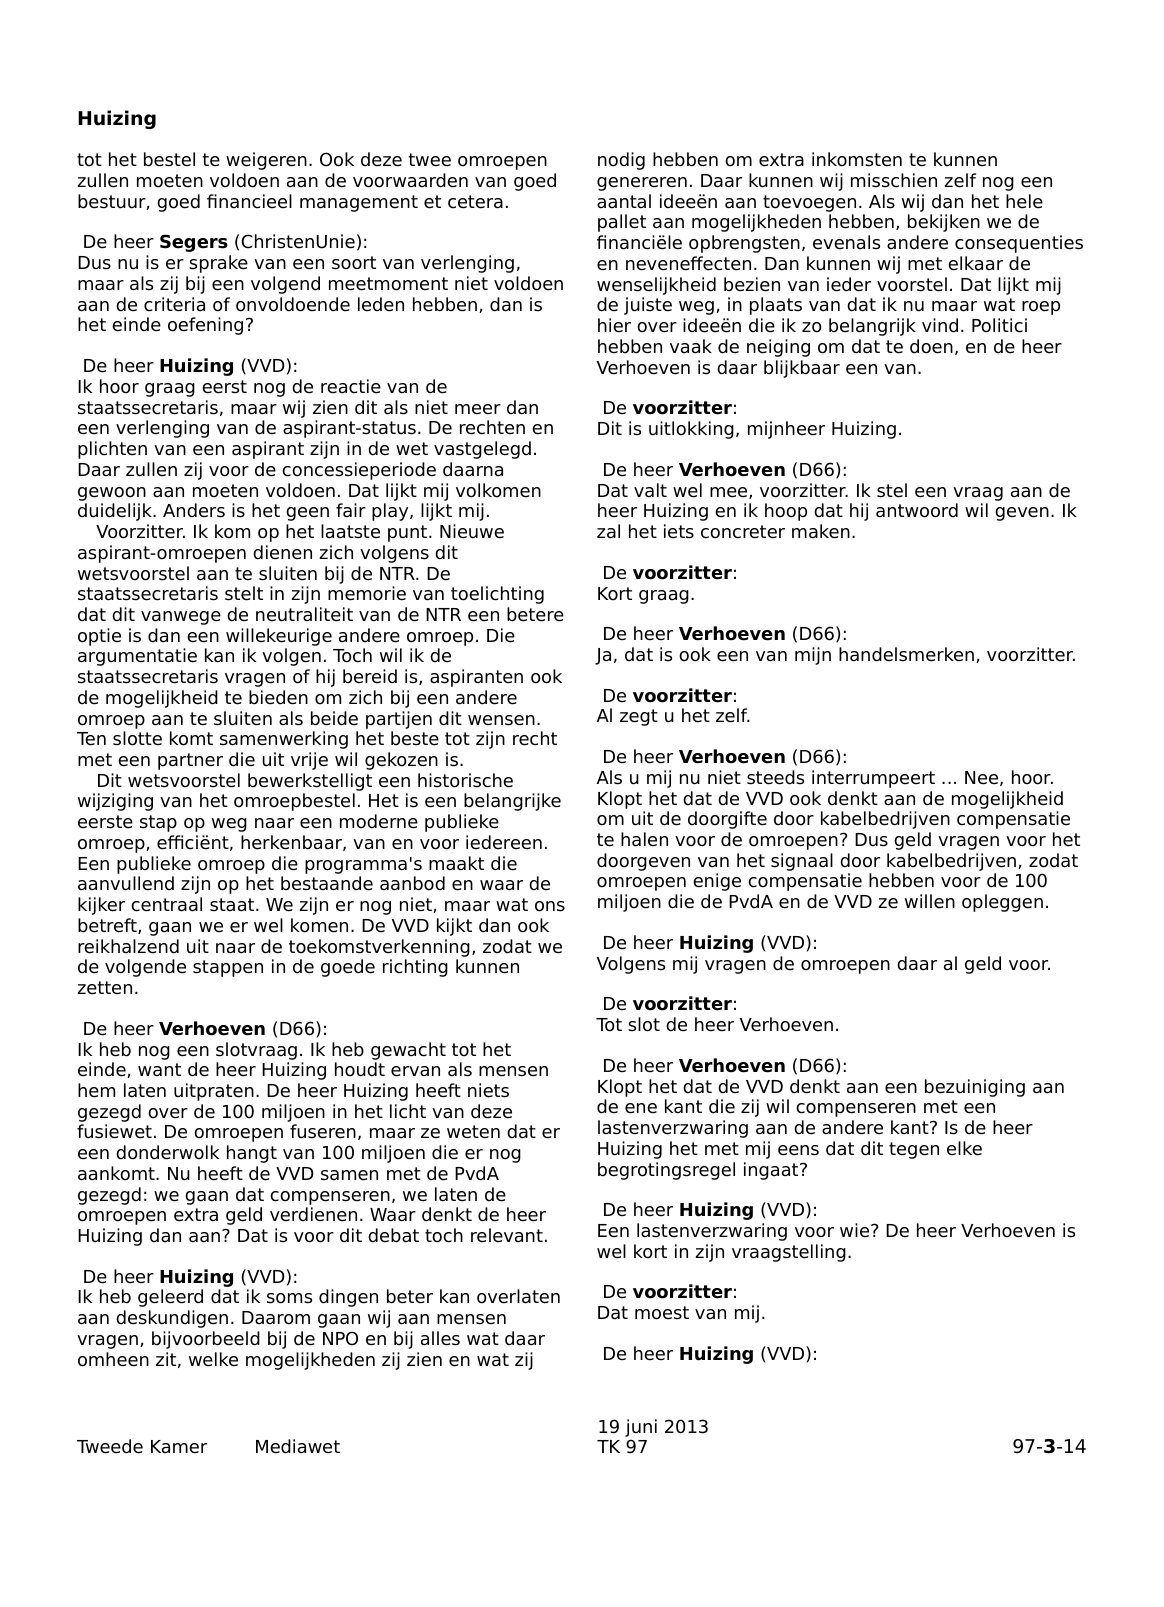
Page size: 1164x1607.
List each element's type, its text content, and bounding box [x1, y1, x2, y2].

text De heer Verhoeven (D66): [596, 624, 1087, 645]
text Kort graag. [596, 583, 1087, 604]
text De heer Segers (ChristenUnie): [77, 232, 567, 253]
text Volgens mij vragen de omroepen daar al geld voor. [596, 953, 1087, 974]
text Tot slot de heer Verhoeven. [596, 1015, 1087, 1036]
text Dus nu is er sprake van een soort van verlenging, maar als zij bij een volgend meetmoment niet voldoen aan de criteria of onvoldoende leden hebben, dan is het einde oefening? [77, 253, 567, 336]
text De voorzitter: [596, 1282, 1087, 1303]
text Dat moest van mij. [596, 1303, 1087, 1324]
text Als u mij nu niet steeds interrumpeert ... Nee, hoor. Klopt het dat de VVD ook denkt aan de mogelijkheid om uit de doorgifte door kabelbedrijven compensatie te halen voor de omroepen? Dus geld vragen voor het doorgeven van het signaal door kabelbedrijven, zodat omroepen enige compensatie hebben voor de 100 miljoen die de PvdA en de VVD ze willen opleggen. [596, 768, 1087, 913]
text De heer Huizing (VVD): [77, 1267, 567, 1287]
text Ik hoor graag eerst nog de reactie van de staatssecretaris, maar wij zien dit als niet meer dan een verlenging van de aspirant-status. De rechten en plichten van een aspirant zijn in de wet vastgelegd. Daar zullen zij voor de concessieperiode daarna gewoon aan moeten voldoen. Dat lijkt mij volkomen duidelijk. Anders is het geen fair play, lijkt mij. [77, 377, 567, 522]
text Al zegt u het zelf. [596, 706, 1087, 727]
text Ik heb nog een slotvraag. Ik heb gewacht tot het einde, want de heer Huizing houdt ervan als mensen hem laten uitpraten. De heer Huizing heeft niets gezegd over de 100 miljoen in het licht van deze fusiewet. De omroepen fuseren, maar ze weten dat er een donderwolk hangt van 100 miljoen die er nog aankomt. Nu heeft de VVD samen met de PvdA gezegd: we gaan dat compenseren, we laten de omroepen extra geld verdienen. Waar denkt de heer Huizing dan aan? Dat is voor dit debat toch relevant. [77, 1039, 567, 1247]
text De heer Huizing (VVD): [596, 1200, 1087, 1221]
text Ik heb geleerd dat ik soms dingen beter kan overlaten aan deskundigen. Daarom gaan wij aan mensen vragen, bijvoorbeeld bij de NPO en bij alles wat daar omheen zit, welke mogelijkheden zij zien en wat zij [77, 1287, 567, 1370]
text De heer Huizing (VVD): [596, 1344, 1087, 1364]
text De voorzitter: [596, 563, 1087, 583]
text Dit wetsvoorstel bewerkstelligt een historische wijziging van het omroepbestel. Het is een belangrijke eerste stap op weg naar een moderne publieke omroep, efficiënt, herkenbaar, van en voor iedereen. Een publieke omroep die programma's maakt die aanvullend zijn op het bestaande aanbod en waar de kijker centraal staat. We zijn er nog niet, maar wat ons betreft, gaan we er wel komen. De VVD kijkt dan ook reikhalzend uit naar de toekomstverkenning, zodat we de volgende stappen in de goede richting kunnen zetten. [77, 771, 567, 999]
text tot het bestel te weigeren. Ook deze twee omroepen zullen moeten voldoen aan de voorwaarden van goed bestuur, goed financieel management et cetera. [77, 150, 567, 212]
text Dit is uitlokking, mijnheer Huizing. [596, 419, 1087, 440]
text De heer Huizing (VVD): [596, 933, 1087, 953]
text Ja, dat is ook een van mijn handelsmerken, voorzitter. [596, 645, 1087, 666]
text Dat valt wel mee, voorzitter. Ik stel een vraag aan de heer Huizing en ik hoop dat hij antwoord wil geven. Ik zal het iets concreter maken. [596, 480, 1087, 543]
text De heer Verhoeven (D66): [596, 747, 1087, 768]
text Voorzitter. Ik kom op het laatste punt. Nieuwe aspirant-omroepen dienen zich volgens dit wetsvoorstel aan te sluiten bij de NTR. De staatssecretaris stelt in zijn memorie van toelichting dat dit vanwege de neutraliteit van de NTR een betere optie is dan een willekeurige andere omroep. Die argumentatie kan ik volgen. Toch wil ik de staatssecretaris vragen of hij bereid is, aspiranten ook de mogelijkheid te bieden om zich bij een andere omroep aan te sluiten als beide partijen dit wensen. Ten slotte komt samenwerking het beste tot zijn recht met een partner die uit vrije wil gekozen is. [77, 522, 567, 771]
text Klopt het dat de VVD denkt aan een bezuiniging aan de ene kant die zij wil compenseren met een lastenverzwaring aan de andere kant? Is de heer Huizing het met mij eens dat dit tegen elke begrotingsregel ingaat? [596, 1076, 1087, 1180]
text De voorzitter: [596, 686, 1087, 706]
text Een lastenverzwaring voor wie? De heer Verhoeven is wel kort in zijn vraagstelling. [596, 1221, 1087, 1262]
text De heer Huizing (VVD): [77, 356, 567, 377]
text De voorzitter: [596, 994, 1087, 1015]
text De heer Verhoeven (D66): [77, 1019, 567, 1039]
text nodig hebben om extra inkomsten te kunnen genereren. Daar kunnen wij misschien zelf nog een aantal ideeën aan toevoegen. Als wij dan het hele pallet aan mogelijkheden hebben, bekijken we de financiële opbrengsten, evenals andere consequenties en neveneffecten. Dan kunnen wij met elkaar de wenselijkheid bezien van ieder voorstel. Dat lijkt mij de juiste weg, in plaats van dat ik nu maar wat roep hier over ideeën die ik zo belangrijk vind. Politici hebben vaak de neiging om dat te doen, en de heer Verhoeven is daar blijkbaar een van. [596, 150, 1087, 378]
text De voorzitter: [596, 398, 1087, 419]
text De heer Verhoeven (D66): [596, 460, 1087, 480]
text De heer Verhoeven (D66): [596, 1056, 1087, 1076]
